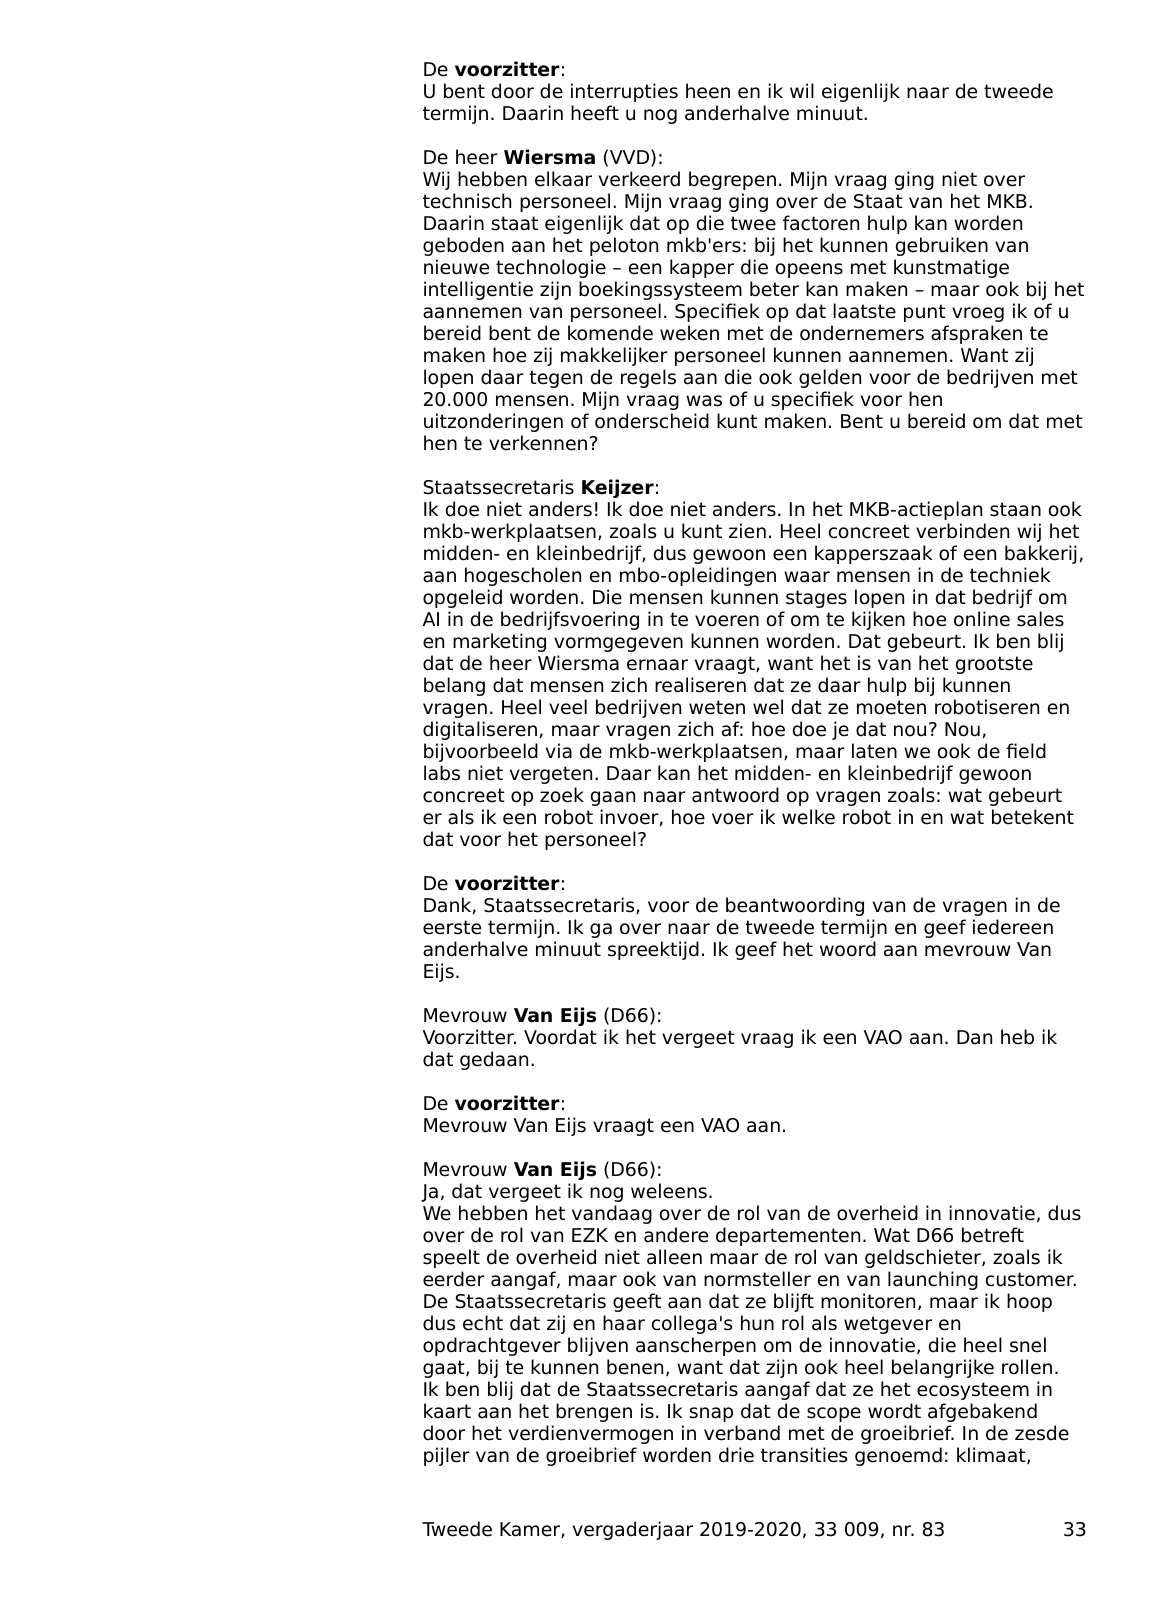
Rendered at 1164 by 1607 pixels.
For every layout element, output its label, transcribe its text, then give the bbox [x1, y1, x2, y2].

text De heer Wiersma (VVD): [422, 147, 1087, 169]
text De voorzitter: [422, 1093, 1087, 1115]
text Mevrouw Van Eijs (D66): [422, 1005, 1087, 1027]
text We hebben het vandaag over de rol van de overheid in innovatie, dus over de rol van EZK en andere departementen. Wat D66 betreft speelt de overheid niet alleen maar de rol van geldschieter, zoals ik eerder aangaf, maar ook van normsteller en van launching customer. De Staatssecretaris geeft aan dat ze blijft monitoren, maar ik hoop dus echt dat zij en haar collega's hun rol als wetgever en opdrachtgever blijven aanscherpen om de innovatie, die heel snel gaat, bij te kunnen benen, want dat zijn ook heel belangrijke rollen. [422, 1203, 1087, 1379]
text Ja, dat vergeet ik nog weleens. [422, 1181, 1087, 1203]
text U bent door de interrupties heen en ik wil eigenlijk naar de tweede termijn. Daarin heeft u nog anderhalve minuut. [422, 81, 1087, 125]
text Mevrouw Van Eijs (D66): [422, 1159, 1087, 1181]
text Ik doe niet anders! Ik doe niet anders. In het MKB-actieplan staan ook mkb-werkplaatsen, zoals u kunt zien. Heel concreet verbinden wij het midden- en kleinbedrijf, dus gewoon een kapperszaak of een bakkerij, aan hogescholen en mbo-opleidingen waar mensen in de techniek opgeleid worden. Die mensen kunnen stages lopen in dat bedrijf om AI in de bedrijfsvoering in te voeren of om te kijken hoe online sales en marketing vormgegeven kunnen worden. Dat gebeurt. Ik ben blij dat de heer Wiersma ernaar vraagt, want het is van het grootste belang dat mensen zich realiseren dat ze daar hulp bij kunnen vragen. Heel veel bedrijven weten wel dat ze moeten robotiseren en digitaliseren, maar vragen zich af: hoe doe je dat nou? Nou, bijvoorbeeld via de mkb-werkplaatsen, maar laten we ook de field labs niet vergeten. Daar kan het midden- en kleinbedrijf gewoon concreet op zoek gaan naar antwoord op vragen zoals: wat gebeurt er als ik een robot invoer, hoe voer ik welke robot in en wat betekent dat voor het personeel? [422, 499, 1087, 851]
text Wij hebben elkaar verkeerd begrepen. Mijn vraag ging niet over technisch personeel. Mijn vraag ging over de Staat van het MKB. Daarin staat eigenlijk dat op die twee factoren hulp kan worden geboden aan het peloton mkb'ers: bij het kunnen gebruiken van nieuwe technologie – een kapper die opeens met kunstmatige intelligentie zijn boekingssysteem beter kan maken – maar ook bij het aannemen van personeel. Specifiek op dat laatste punt vroeg ik of u bereid bent de komende weken met de ondernemers afspraken te maken hoe zij makkelijker personeel kunnen aannemen. Want zij lopen daar tegen de regels aan die ook gelden voor de bedrijven met 20.000 mensen. Mijn vraag was of u specifiek voor hen uitzonderingen of onderscheid kunt maken. Bent u bereid om dat met hen te verkennen? [422, 169, 1087, 455]
text Mevrouw Van Eijs vraagt een VAO aan. [422, 1115, 1087, 1137]
text Staatssecretaris Keijzer: [422, 477, 1087, 499]
text Dank, Staatssecretaris, voor de beantwoording van de vragen in de eerste termijn. Ik ga over naar de tweede termijn en geef iedereen anderhalve minuut spreektijd. Ik geef het woord aan mevrouw Van Eijs. [422, 895, 1087, 983]
text De voorzitter: [422, 59, 1087, 81]
text De voorzitter: [422, 873, 1087, 895]
text Ik ben blij dat de Staatssecretaris aangaf dat ze het ecosysteem in kaart aan het brengen is. Ik snap dat de scope wordt afgebakend door het verdienvermogen in verband met de groeibrief. In de zesde pijler van de groeibrief worden drie transities genoemd: klimaat, [422, 1379, 1087, 1467]
text Voorzitter. Voordat ik het vergeet vraag ik een VAO aan. Dan heb ik dat gedaan. [422, 1027, 1087, 1071]
